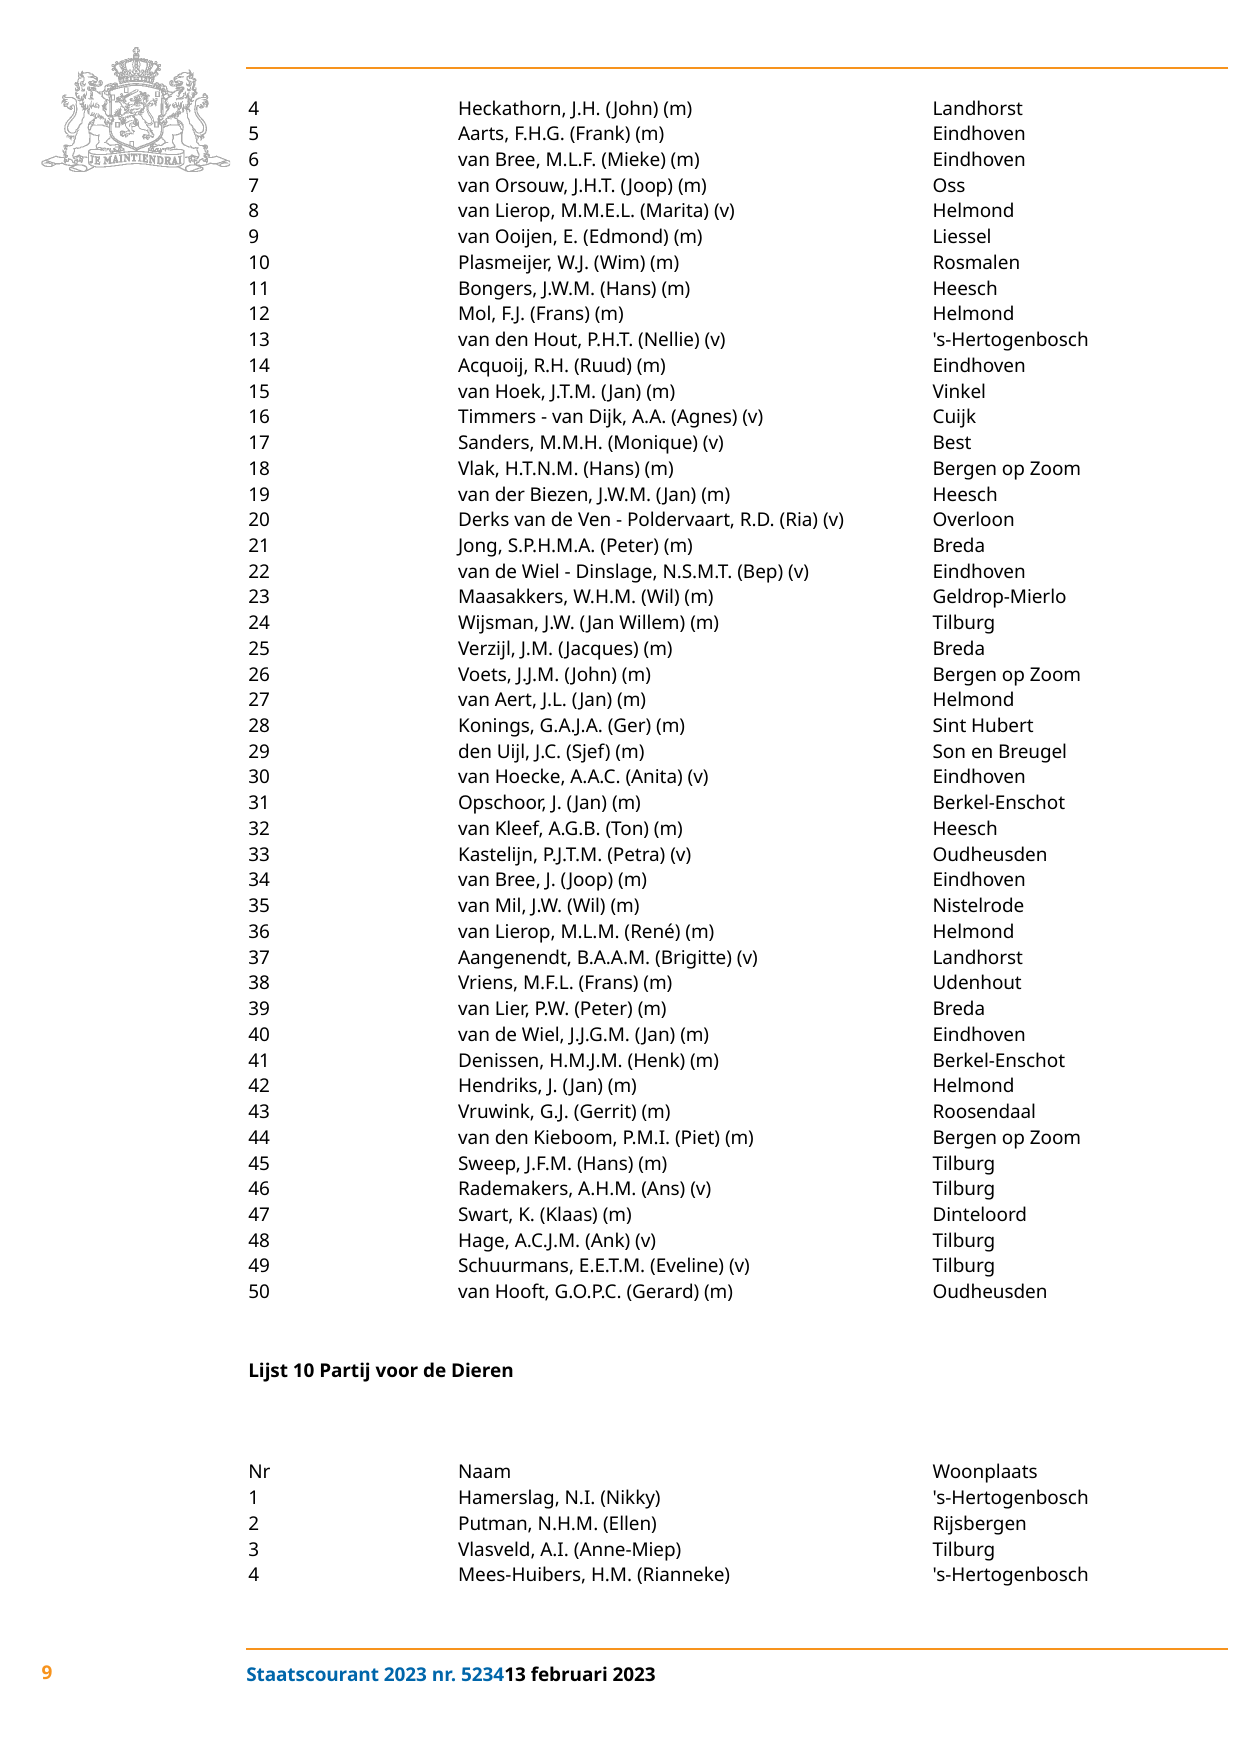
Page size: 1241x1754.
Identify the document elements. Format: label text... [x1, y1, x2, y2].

picture [41, 47, 231, 172]
table_cell Heesch [933, 275, 1152, 301]
table_cell Oss [933, 172, 1152, 198]
table_cell 28 [248, 712, 458, 738]
table_cell den Uijl, J.C. (Sjef) (m) [458, 738, 932, 764]
table_cell Timmers - van Dijk, A.A. (Agnes) (v) [458, 404, 932, 429]
table_cell Aangenendt, B.A.A.M. (Brigitte) (v) [458, 944, 932, 969]
table_cell Konings, G.A.J.A. (Ger) (m) [458, 712, 932, 738]
table_cell Geldrop-Mierlo [933, 584, 1152, 609]
table_cell 17 [248, 429, 458, 455]
table_cell Helmond [933, 301, 1152, 326]
table_cell 34 [248, 867, 458, 892]
table_cell 37 [248, 944, 458, 969]
table_cell Heesch [933, 815, 1152, 841]
table_cell van de Wiel, J.J.G.M. (Jan) (m) [458, 1021, 932, 1047]
table_cell Udenhout [933, 970, 1152, 995]
table_cell van Aert, J.L. (Jan) (m) [458, 687, 932, 712]
table_cell Tilburg [933, 1536, 1152, 1562]
table_cell 9 [248, 224, 458, 249]
table_cell Aarts, F.H.G. (Frank) (m) [458, 121, 932, 146]
table_cell 4 [248, 95, 458, 121]
table_cell Opschoor, J. (Jan) (m) [458, 790, 932, 815]
table_cell Helmond [933, 1073, 1152, 1098]
table_cell Putman, N.H.M. (Ellen) [458, 1510, 932, 1536]
table_cell van Hoek, J.T.M. (Jan) (m) [458, 378, 932, 403]
table_cell Swart, K. (Klaas) (m) [458, 1201, 932, 1227]
table_cell Vriens, M.F.L. (Frans) (m) [458, 970, 932, 995]
table_cell Cuijk [933, 404, 1152, 429]
table_cell Mees-Huibers, H.M. (Rianneke) [458, 1562, 932, 1587]
table_cell Sweep, J.F.M. (Hans) (m) [458, 1150, 932, 1175]
table_cell Best [933, 429, 1152, 455]
table_cell 47 [248, 1201, 458, 1227]
table_cell Berkel-Enschot [933, 1047, 1152, 1072]
table_cell 40 [248, 1021, 458, 1047]
table_cell Helmond [933, 918, 1152, 944]
table_cell 41 [248, 1047, 458, 1072]
table_cell 21 [248, 532, 458, 558]
table_cell 5 [248, 121, 458, 146]
table_cell 8 [248, 198, 458, 223]
table_cell Rijsbergen [933, 1510, 1152, 1536]
table_cell Vlasveld, A.I. (Anne-Miep) [458, 1536, 932, 1562]
table_cell Tilburg [933, 1253, 1152, 1278]
table_cell Plasmeijer, W.J. (Wim) (m) [458, 249, 932, 275]
table_cell 31 [248, 790, 458, 815]
table_cell 16 [248, 404, 458, 429]
table_cell 15 [248, 378, 458, 403]
table_cell 46 [248, 1175, 458, 1201]
table_cell 32 [248, 815, 458, 841]
table_cell Voets, J.J.M. (John) (m) [458, 661, 932, 687]
table_cell van Mil, J.W. (Wil) (m) [458, 893, 932, 918]
table_cell Schuurmans, E.E.T.M. (Eveline) (v) [458, 1253, 932, 1278]
table_cell Helmond [933, 198, 1152, 223]
table_cell Sint Hubert [933, 712, 1152, 738]
table_cell 2 [248, 1510, 458, 1536]
table_cell Helmond [933, 687, 1152, 712]
table_cell Landhorst [933, 95, 1152, 121]
table_cell Roosendaal [933, 1098, 1152, 1124]
table_cell 7 [248, 172, 458, 198]
table_cell Breda [933, 995, 1152, 1021]
table_cell Denissen, H.M.J.M. (Henk) (m) [458, 1047, 932, 1072]
table_cell 13 [248, 326, 458, 352]
table_cell 25 [248, 635, 458, 661]
table_cell van Hoecke, A.A.C. (Anita) (v) [458, 764, 932, 789]
table_cell 's-Hertogenbosch [933, 1484, 1152, 1510]
table_cell Tilburg [933, 1150, 1152, 1175]
table_cell 48 [248, 1227, 458, 1253]
table_cell Liessel [933, 224, 1152, 249]
table_cell van den Kieboom, P.M.I. (Piet) (m) [458, 1124, 932, 1150]
table_cell Jong, S.P.H.M.A. (Peter) (m) [458, 532, 932, 558]
table_cell Eindhoven [933, 1021, 1152, 1047]
table_cell Eindhoven [933, 764, 1152, 789]
table_cell Heckathorn, J.H. (John) (m) [458, 95, 932, 121]
table_cell Berkel-Enschot [933, 790, 1152, 815]
table_cell 38 [248, 970, 458, 995]
table_cell Vinkel [933, 378, 1152, 403]
table_cell van der Biezen, J.W.M. (Jan) (m) [458, 481, 932, 506]
table_cell 49 [248, 1253, 458, 1278]
table_cell 14 [248, 352, 458, 378]
table_cell 43 [248, 1098, 458, 1124]
table_cell 1 [248, 1484, 458, 1510]
table_cell 29 [248, 738, 458, 764]
table_cell 39 [248, 995, 458, 1021]
table_cell van Lierop, M.M.E.L. (Marita) (v) [458, 198, 932, 223]
table_cell 19 [248, 481, 458, 506]
table_cell Tilburg [933, 1227, 1152, 1253]
table_cell Eindhoven [933, 352, 1152, 378]
table_cell 42 [248, 1073, 458, 1098]
table_cell Heesch [933, 481, 1152, 506]
table_cell 23 [248, 584, 458, 609]
table_cell Oudheusden [933, 1278, 1152, 1304]
table_cell Hage, A.C.J.M. (Ank) (v) [458, 1227, 932, 1253]
table_cell Derks van de Ven - Poldervaart, R.D. (Ria) (v) [458, 506, 932, 532]
table_cell Maasakkers, W.H.M. (Wil) (m) [458, 584, 932, 609]
table_cell 's-Hertogenbosch [933, 326, 1152, 352]
table_cell Bergen op Zoom [933, 455, 1152, 481]
table_cell Eindhoven [933, 867, 1152, 892]
table_cell Tilburg [933, 1175, 1152, 1201]
table_cell Son en Breugel [933, 738, 1152, 764]
table_header Nr [248, 1459, 458, 1484]
table_cell 's-Hertogenbosch [933, 1562, 1152, 1587]
table_cell 4 [248, 1562, 458, 1587]
table_cell Tilburg [933, 609, 1152, 635]
table_cell 30 [248, 764, 458, 789]
table_cell van den Hout, P.H.T. (Nellie) (v) [458, 326, 932, 352]
table_cell Oudheusden [933, 841, 1152, 867]
table_cell 18 [248, 455, 458, 481]
table_cell Bergen op Zoom [933, 1124, 1152, 1150]
table_cell Eindhoven [933, 558, 1152, 584]
table_cell van Lier, P.W. (Peter) (m) [458, 995, 932, 1021]
table_cell Hendriks, J. (Jan) (m) [458, 1073, 932, 1098]
table_cell Sanders, M.M.H. (Monique) (v) [458, 429, 932, 455]
table_cell van Orsouw, J.H.T. (Joop) (m) [458, 172, 932, 198]
table_cell 27 [248, 687, 458, 712]
table_cell Breda [933, 635, 1152, 661]
table_cell Rademakers, A.H.M. (Ans) (v) [458, 1175, 932, 1201]
table_cell Acquoij, R.H. (Ruud) (m) [458, 352, 932, 378]
table_header Naam [458, 1459, 932, 1484]
table_cell 12 [248, 301, 458, 326]
table_cell 24 [248, 609, 458, 635]
table_cell Wijsman, J.W. (Jan Willem) (m) [458, 609, 932, 635]
table_cell Breda [933, 532, 1152, 558]
table_cell Mol, F.J. (Frans) (m) [458, 301, 932, 326]
table_cell 6 [248, 146, 458, 172]
table_cell Landhorst [933, 944, 1152, 969]
table_cell 35 [248, 893, 458, 918]
table_cell van Lierop, M.L.M. (René) (m) [458, 918, 932, 944]
table_cell Eindhoven [933, 146, 1152, 172]
table_cell van de Wiel - Dinslage, N.S.M.T. (Bep) (v) [458, 558, 932, 584]
table_cell 20 [248, 506, 458, 532]
table_cell 33 [248, 841, 458, 867]
table_cell van Hooft, G.O.P.C. (Gerard) (m) [458, 1278, 932, 1304]
table_cell van Kleef, A.G.B. (Ton) (m) [458, 815, 932, 841]
table_cell 10 [248, 249, 458, 275]
table_header Woonplaats [933, 1459, 1152, 1484]
table_cell Nistelrode [933, 893, 1152, 918]
table_cell Vlak, H.T.N.M. (Hans) (m) [458, 455, 932, 481]
table_cell 44 [248, 1124, 458, 1150]
table_cell van Bree, J. (Joop) (m) [458, 867, 932, 892]
table_cell Hamerslag, N.I. (Nikky) [458, 1484, 932, 1510]
table_cell Bongers, J.W.M. (Hans) (m) [458, 275, 932, 301]
table_cell Verzijl, J.M. (Jacques) (m) [458, 635, 932, 661]
table_cell van Ooijen, E. (Edmond) (m) [458, 224, 932, 249]
table_cell 22 [248, 558, 458, 584]
table_cell Dinteloord [933, 1201, 1152, 1227]
text Lijst 10 Partij voor de Dieren [248, 1358, 1152, 1383]
table_cell 26 [248, 661, 458, 687]
table_cell Bergen op Zoom [933, 661, 1152, 687]
table_cell 11 [248, 275, 458, 301]
table_cell Overloon [933, 506, 1152, 532]
table_cell 50 [248, 1278, 458, 1304]
table_cell Vruwink, G.J. (Gerrit) (m) [458, 1098, 932, 1124]
table_cell Eindhoven [933, 121, 1152, 146]
table_cell 36 [248, 918, 458, 944]
table_cell van Bree, M.L.F. (Mieke) (m) [458, 146, 932, 172]
table_cell 3 [248, 1536, 458, 1562]
table_cell 45 [248, 1150, 458, 1175]
table_cell Rosmalen [933, 249, 1152, 275]
table_cell Kastelijn, P.J.T.M. (Petra) (v) [458, 841, 932, 867]
